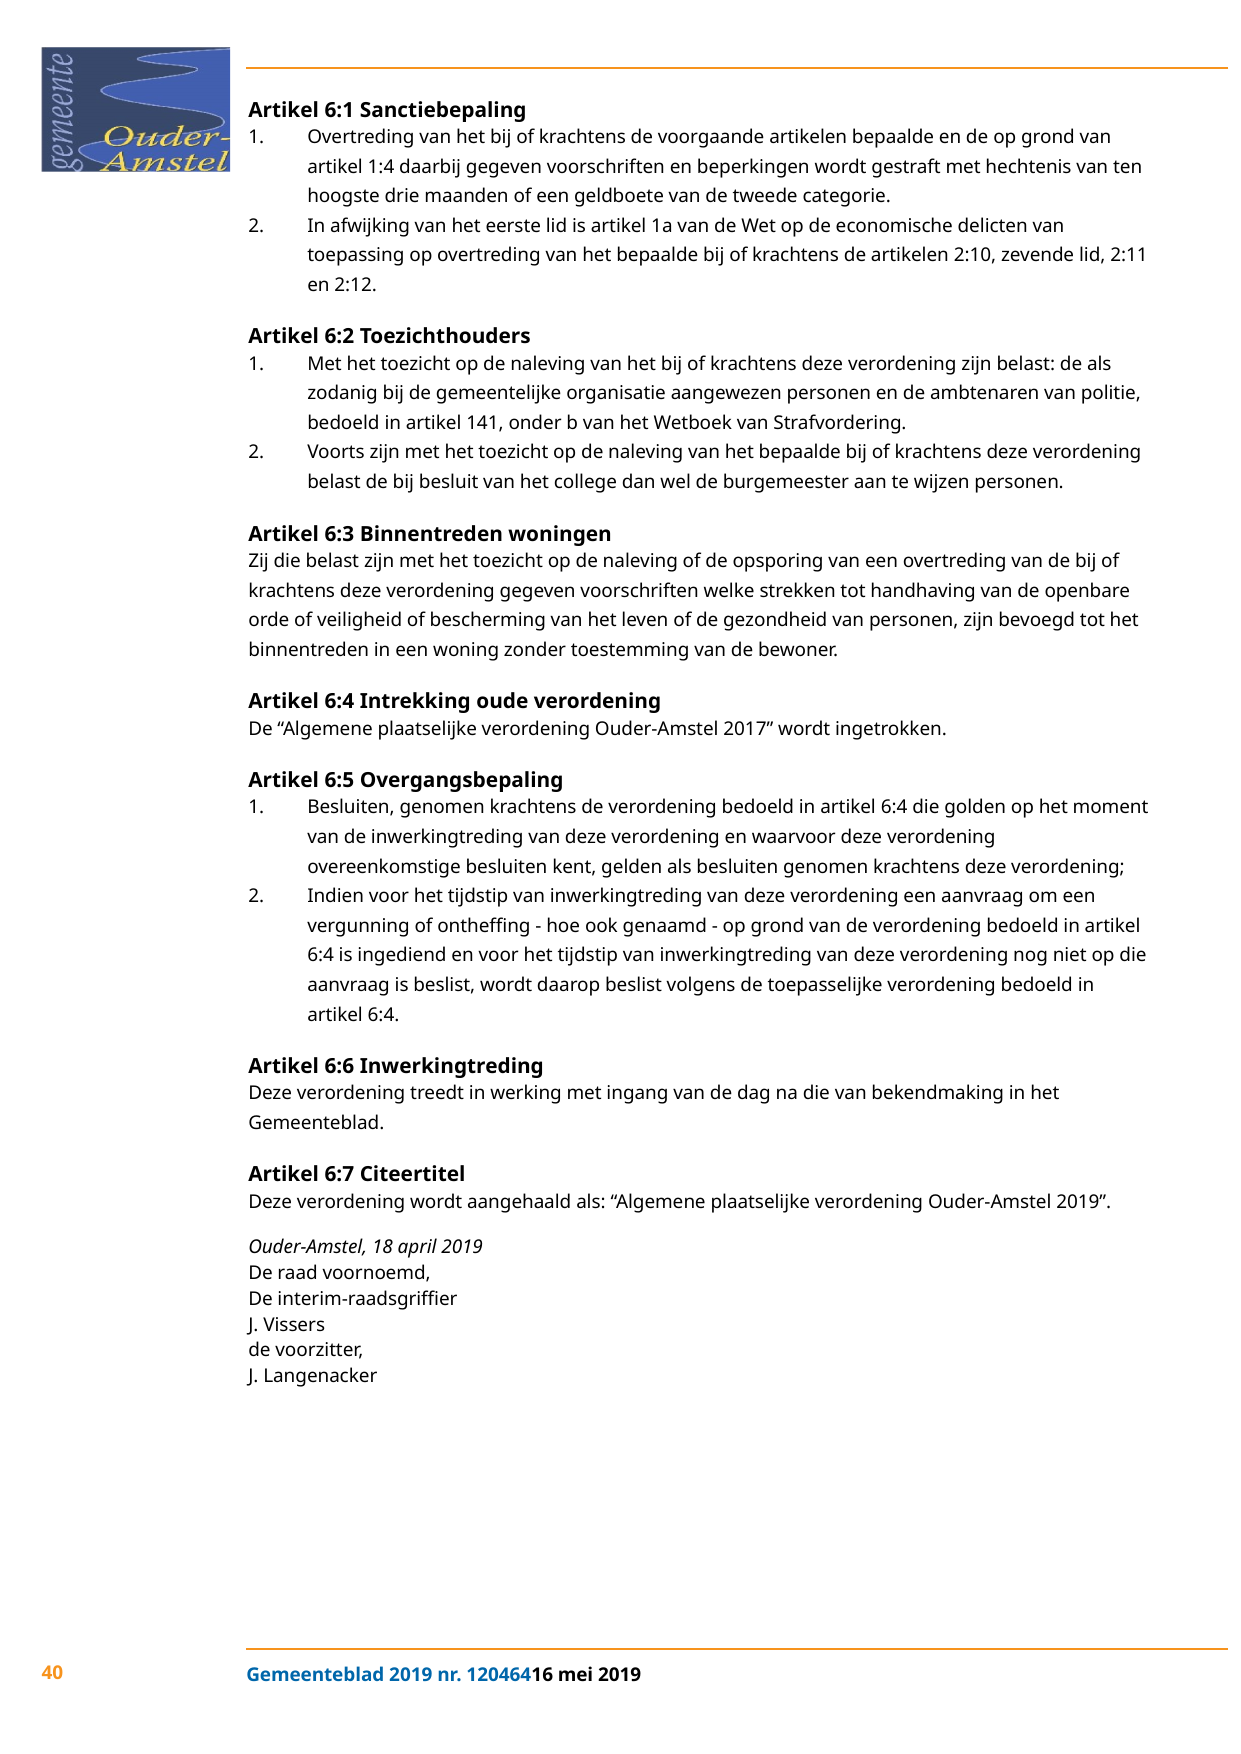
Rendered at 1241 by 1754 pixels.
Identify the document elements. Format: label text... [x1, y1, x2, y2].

text Artikel 6:6 Inwerkingtreding [248, 1051, 1152, 1079]
picture [41, 47, 231, 172]
text Artikel 6:7 Citeertitel [248, 1159, 1152, 1188]
text De raad voornoemd, [248, 1259, 1152, 1285]
list Voorts zijn met het toezicht op de naleving van het bepaalde bij of krachtens deze verordening belast de bij besluit van het college dan wel de burgemeester aan te wijzen personen. [248, 439, 1152, 494]
list Overtreding van het bij of krachtens de voorgaande artikelen bepaalde en de op grond van artikel 1:4 daarbij gegeven voorschriften en beperkingen wordt gestraft met hechtenis van ten hoogste drie maanden of een geldboete van de tweede categorie. [248, 123, 1152, 208]
text de voorzitter, [248, 1337, 1152, 1362]
text Zij die belast zijn met het toezicht op de naleving of de opsporing van een overtreding van de bij of krachtens deze verordening gegeven voorschriften welke strekken tot handhaving van de openbare orde of veiligheid of bescherming van het leven of de gezondheid van personen, zijn bevoegd tot het binnentreden in een woning zonder toestemming van de bewoner. [248, 547, 1152, 662]
text Artikel 6:5 Overgangsbepaling [248, 765, 1152, 794]
text Artikel 6:3 Binnentreden woningen [248, 519, 1152, 547]
list In afwijking van het eerste lid is artikel 1a van de Wet op de economische delicten van toepassing op overtreding van het bepaalde bij of krachtens de artikelen 2:10, zevende lid, 2:11 en 2:12. [248, 212, 1152, 297]
text Deze verordening treedt in werking met ingang van de dag na die van bekendmaking in het Gemeenteblad. [248, 1079, 1152, 1135]
text Ouder-Amstel, 18 april 2019 [248, 1234, 1152, 1259]
text J. Langenacker [248, 1362, 1152, 1388]
list Met het toezicht op de naleving van het bij of krachtens deze verordening zijn belast: de als zodanig bij de gemeentelijke organisatie aangewezen personen en de ambtenaren van politie, bedoeld in artikel 141, onder b van het Wetboek van Strafvordering. [248, 350, 1152, 435]
list Besluiten, genomen krachtens de verordening bedoeld in artikel 6:4 die golden op het moment van de inwerkingtreding van deze verordening en waarvoor deze verordening overeenkomstige besluiten kent, gelden als besluiten genomen krachtens deze verordening; [248, 794, 1152, 878]
text J. Vissers [248, 1311, 1152, 1337]
text De interim-raadsgriffier [248, 1285, 1152, 1311]
text Deze verordening wordt aangehaald als: “Algemene plaatselijke verordening Ouder-Amstel 2019”. [248, 1188, 1152, 1214]
text De “Algemene plaatselijke verordening Ouder-Amstel 2017” wordt ingetrokken. [248, 715, 1152, 741]
text Artikel 6:4 Intrekking oude verordening [248, 686, 1152, 715]
text Artikel 6:1 Sanctiebepaling [248, 95, 1152, 123]
list Indien voor het tijdstip van inwerkingtreding van deze verordening een aanvraag om een vergunning of ontheffing - hoe ook genaamd - op grond van de verordening bedoeld in artikel 6:4 is ingediend en voor het tijdstip van inwerkingtreding van deze verordening nog niet op die aanvraag is beslist, wordt daarop beslist volgens de toepasselijke verordening bedoeld in artikel 6:4. [248, 882, 1152, 1026]
text Artikel 6:2 Toezichthouders [248, 322, 1152, 350]
